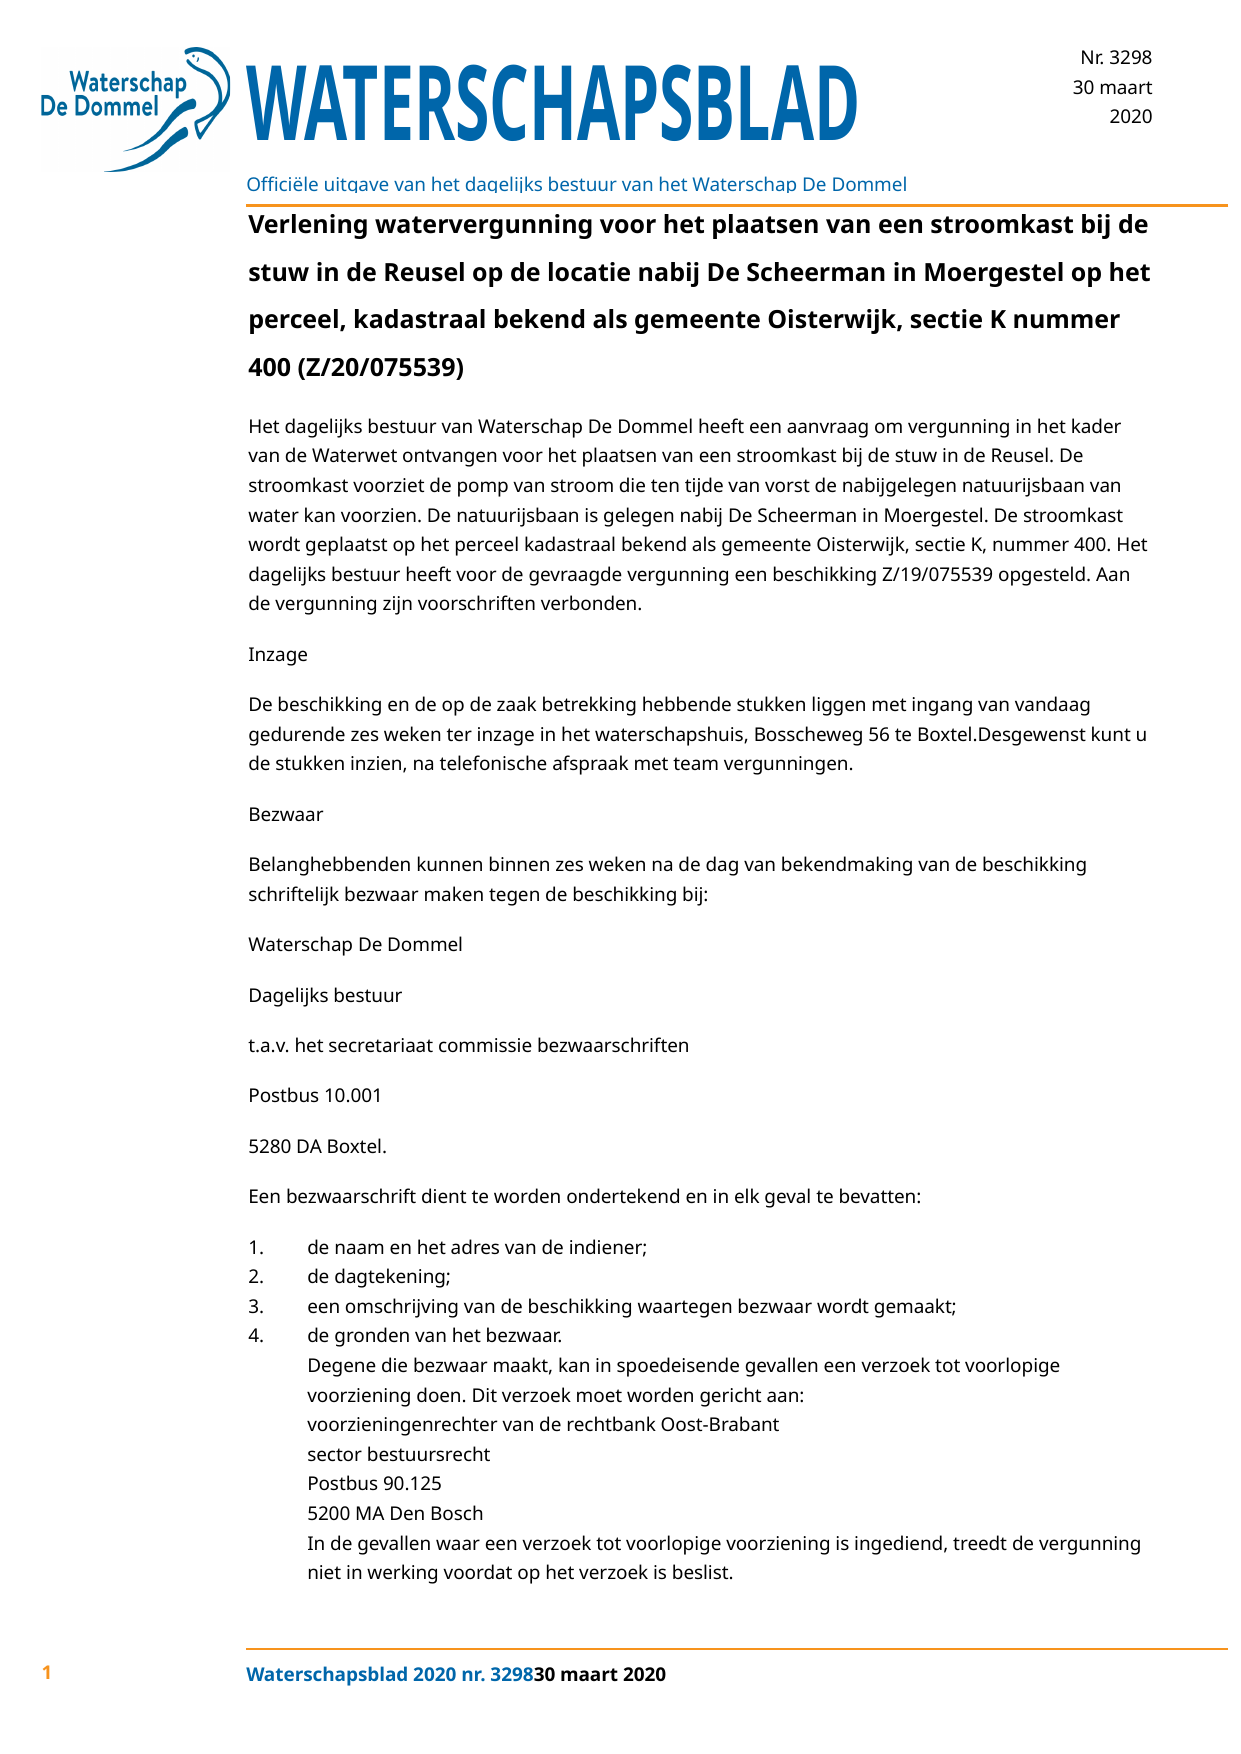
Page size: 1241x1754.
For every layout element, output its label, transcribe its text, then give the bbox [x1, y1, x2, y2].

text Belanghebbenden kunnen binnen zes weken na de dag van bekendmaking van de beschikking schriftelijk bezwaar maken tegen de beschikking bij: [248, 851, 1152, 907]
text Waterschap De Dommel [248, 931, 1152, 957]
picture [198, 118, 210, 131]
list 5200 MA Den Bosch [248, 1500, 1152, 1526]
list de naam en het adres van de indiener; [248, 1234, 1152, 1260]
text 5280 DA Boxtel. [248, 1133, 1152, 1159]
text Dagelijks bestuur [248, 982, 1152, 1008]
text Het dagelijks bestuur van Waterschap De Dommel heeft een aanvraag om vergunning in het kader van de Waterwet ontvangen voor het plaatsen van een stroomkast bij de stuw in de Reusel. De stroomkast voorziet de pomp van stroom die ten tijde van vorst de nabijgelegen natuurijsbaan van water kan voorzien. De natuurijsbaan is gelegen nabij De Scheerman in Moergestel. De stroomkast wordt geplaatst op het perceel kadastraal bekend als gemeente Oisterwijk, sectie K, nummer 400. Het dagelijks bestuur heeft voor de gevraagde vergunning een beschikking Z/19/075539 opgesteld. Aan de vergunning zijn voorschriften verbonden. [248, 413, 1152, 616]
text Verlening watervergunning voor het plaatsen van een stroomkast bij de stuw in de Reusel op de locatie nabij De Scheerman in Moergestel op het perceel, kadastraal bekend als gemeente Oisterwijk, sectie K nummer 400 (Z/20/075539) [248, 207, 1152, 384]
list Postbus 90.125 [248, 1471, 1152, 1496]
text Postbus 10.001 [248, 1083, 1152, 1108]
picture [41, 47, 231, 172]
list Degene die bezwaar maakt, kan in spoedeisende gevallen een verzoek tot voorlopige voorziening doen. Dit verzoek moet worden gericht aan: [248, 1352, 1152, 1408]
text De beschikking en de op de zaak betrekking hebbende stukken liggen met ingang van vandaag gedurende zes weken ter inzage in het waterschapshuis, Bosscheweg 56 te Boxtel.Desgewenst kunt u de stukken inzien, na telefonische afspraak met team vergunningen. [248, 691, 1152, 776]
list de dagtekening; [248, 1263, 1152, 1289]
text Een bezwaarschrift dient te worden ondertekend en in elk geval te bevatten: [248, 1183, 1152, 1209]
list sector bestuursrecht [248, 1441, 1152, 1467]
text Inzage [248, 641, 1152, 667]
text Bezwaar [248, 801, 1152, 827]
text t.a.v. het secretariaat commissie bezwaarschriften [248, 1032, 1152, 1058]
list de gronden van het bezwaar. [248, 1323, 1152, 1348]
picture [204, 47, 231, 76]
list voorzieningenrechter van de rechtbank Oost-Brabant [248, 1411, 1152, 1437]
list een omschrijving van de beschikking waartegen bezwaar wordt gemaakt; [248, 1293, 1152, 1319]
list In de gevallen waar een verzoek tot voorlopige voorziening is ingediend, treedt de vergunning niet in werking voordat op het verzoek is beslist. [248, 1530, 1152, 1585]
picture [45, 99, 51, 111]
